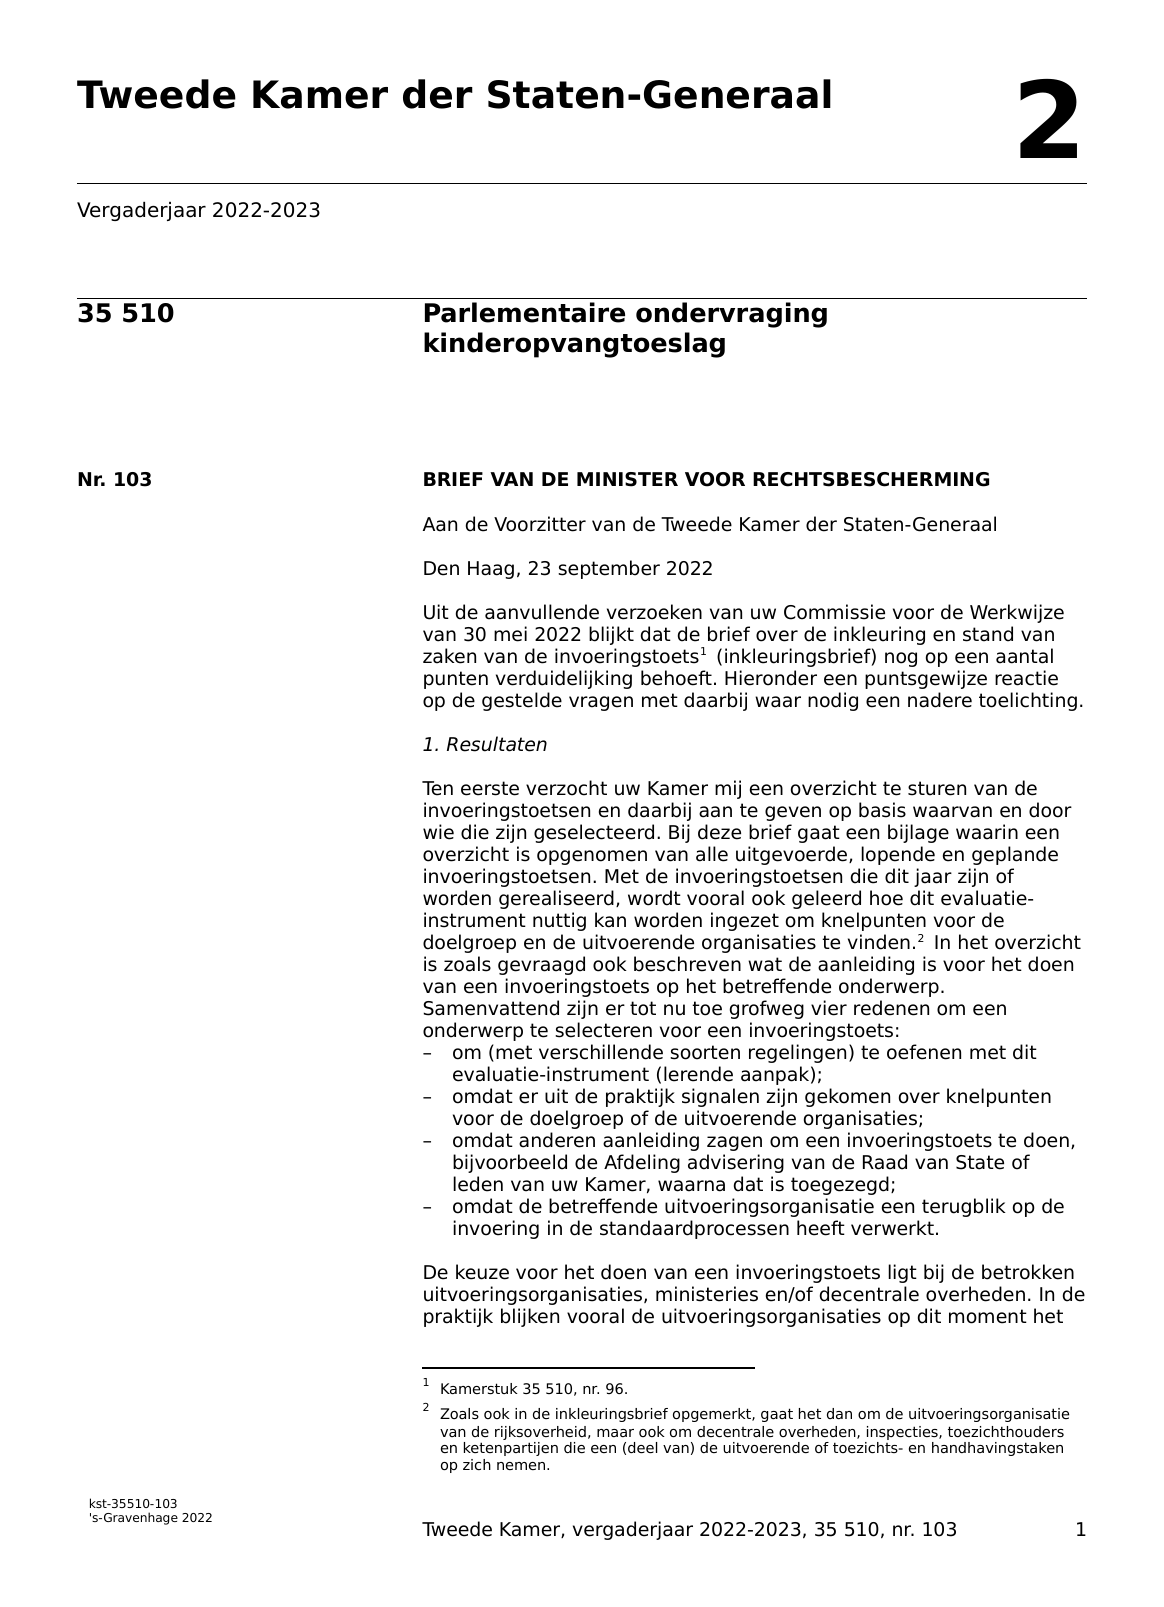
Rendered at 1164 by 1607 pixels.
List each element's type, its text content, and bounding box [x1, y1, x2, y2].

text Den Haag, 23 september 2022 [422, 558, 1087, 580]
text 's-Gravenhage 2022 [88, 1511, 323, 1525]
text – omdat er uit de praktijk signalen zijn gekomen over knelpunten voor de doelgroep of de uitvoerende organisaties; [422, 1086, 1087, 1130]
text – omdat anderen aanleiding zagen om een invoeringstoets te doen, bijvoorbeeld de Afdeling advisering van de Raad van State of leden van uw Kamer, waarna dat is toegezegd; [422, 1130, 1087, 1196]
table_header 2 [886, 59, 1087, 183]
text Ten eerste verzocht uw Kamer mij een overzicht te sturen van de invoeringstoetsen en daarbij aan te geven op basis waarvan en door wie die zijn geselecteerd. Bij deze brief gaat een bijlage waarin een overzicht is opgenomen van alle uitgevoerde, lopende en geplande invoeringstoetsen. Met de invoeringstoetsen die dit jaar zijn of worden gerealiseerd, wordt vooral ook geleerd hoe dit evaluatie-instrument nuttig kan worden ingezet om knelpunten voor de doelgroep en de uitvoerende organisaties te vinden. In het overzicht is zoals gevraagd ook beschreven wat de aanleiding is voor het doen van een invoeringstoets op het betreffende onderwerp. Samenvattend zijn er tot nu toe grofweg vier redenen om een onderwerp te selecteren voor een invoeringstoets: [422, 778, 1087, 1042]
subtitle 1. Resultaten [422, 734, 1087, 756]
text – omdat de betreffende uitvoeringsorganisatie een terugblik op de invoering in de standaardprocessen heeft verwerkt. [422, 1196, 1087, 1240]
text – om (met verschillende soorten regelingen) te oefenen met dit evaluatie-instrument (lerende aanpak); [422, 1042, 1087, 1086]
text kst-35510-103 [88, 1497, 323, 1511]
text Kamerstuk 35 510, nr. 96. [422, 1377, 1087, 1399]
table_header Tweede Kamer der Staten-Generaal [77, 59, 886, 183]
text Aan de Voorzitter van de Tweede Kamer der Staten-Generaal [422, 513, 1087, 536]
text Zoals ook in de inkleuringsbrief opgemerkt, gaat het dan om de uitvoeringsorganisatie van de rijksoverheid, maar ook om decentrale overheden, inspecties, toezichthouders en ketenpartijen die een (deel van) de uitvoerende of toezichts- en handhavingstaken op zich nemen. [422, 1402, 1087, 1474]
subtitle Nr. 103 BRIEF VAN DE MINISTER VOOR RECHTSBESCHERMING [77, 469, 1087, 491]
text De keuze voor het doen van een invoeringstoets ligt bij de betrokken uitvoeringsorganisaties, ministeries en/of decentrale overheden. In de praktijk blijken vooral de uitvoeringsorganisaties op dit moment het [422, 1262, 1087, 1328]
text Uit de aanvullende verzoeken van uw Commissie voor de Werkwijze van 30 mei 2022 blijkt dat de brief over de inkleuring en stand van zaken van de invoeringstoets (inkleuringsbrief) nog op een aantal punten verduidelijking behoeft. Hieronder een puntsgewijze reactie op de gestelde vragen met daarbij waar nodig een nadere toelichting. [422, 602, 1087, 712]
table_cell Vergaderjaar 2022-2023 [77, 184, 1087, 298]
subtitle 35 510 Parlementaire ondervraging kinderopvangtoeslag [77, 299, 1087, 358]
